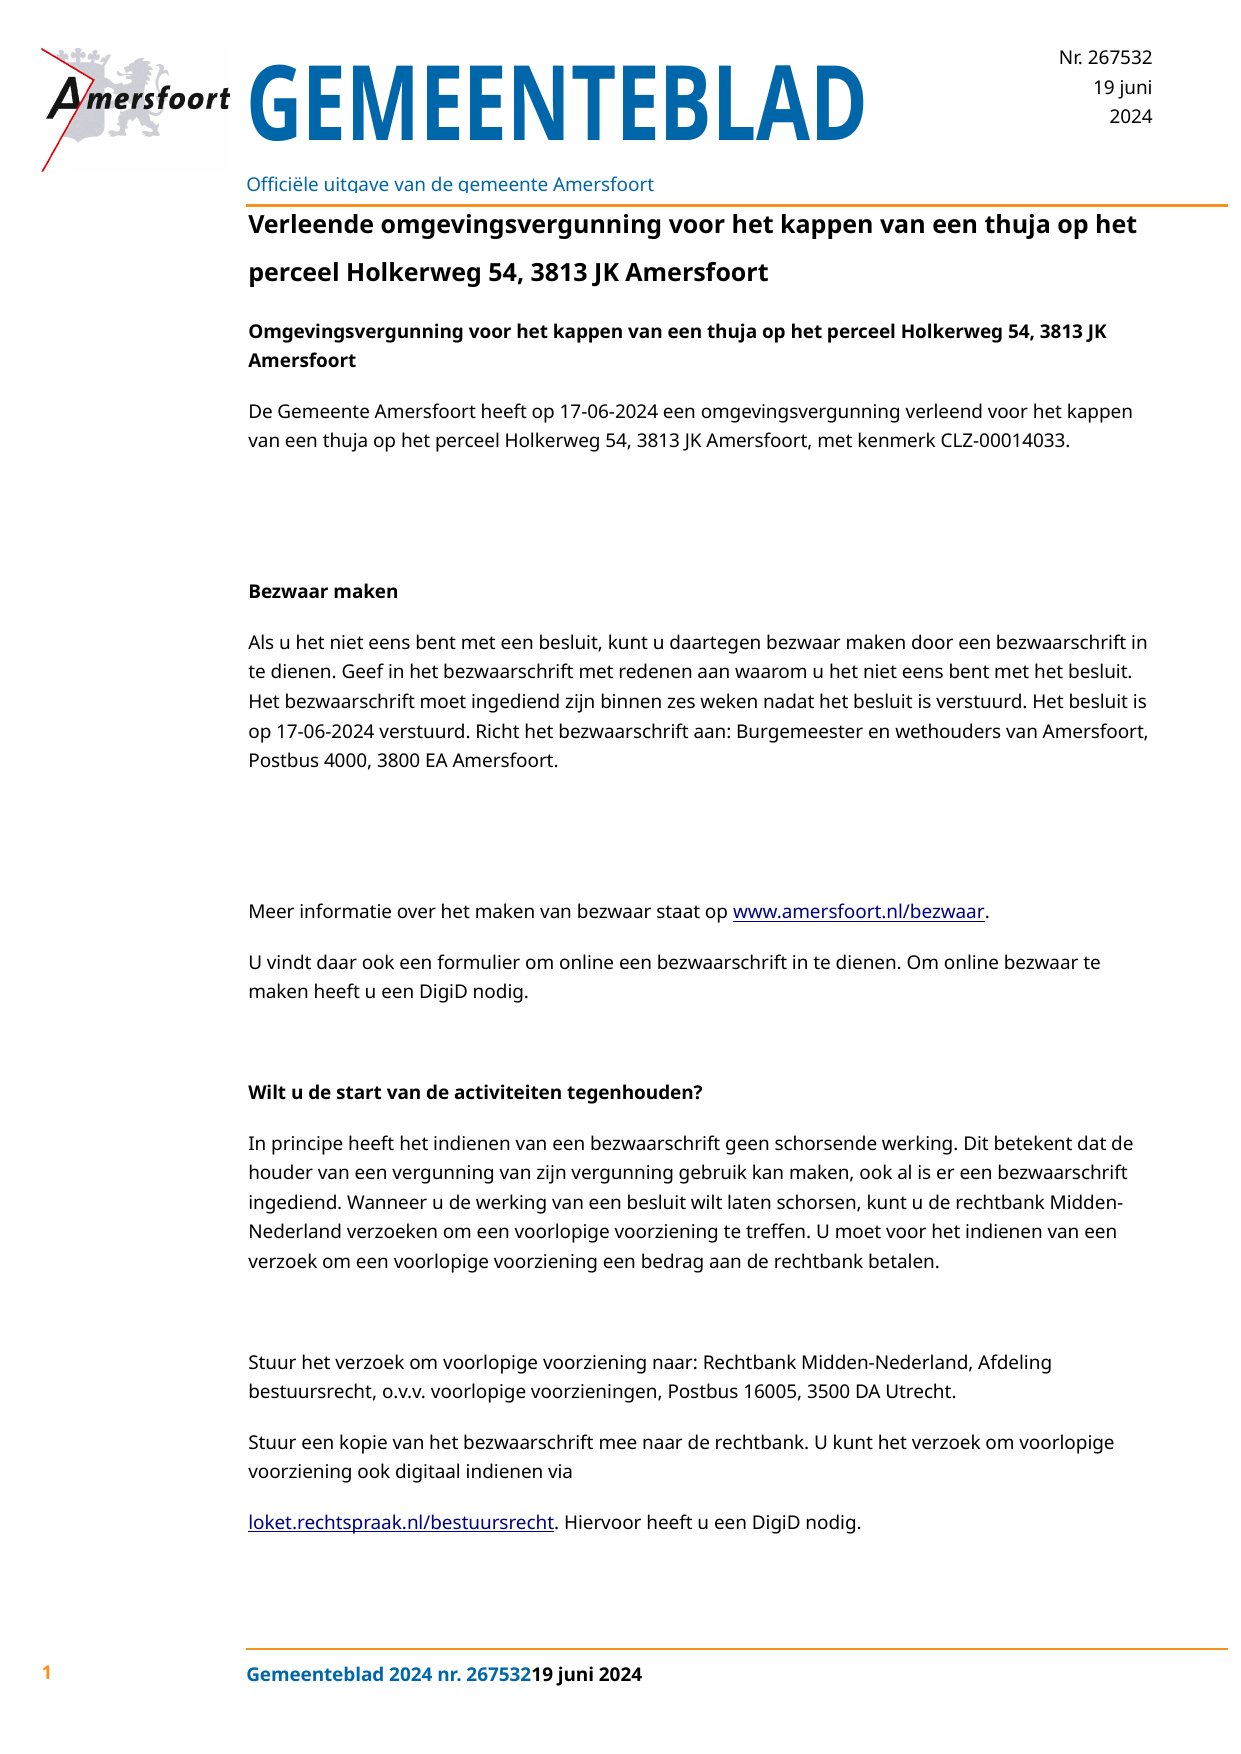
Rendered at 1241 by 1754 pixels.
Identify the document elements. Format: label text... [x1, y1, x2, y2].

text Bezwaar maken [248, 579, 1152, 604]
text Verleende omgevingsvergunning voor het kappen van een thuja op het perceel Holkerweg 54, 3813 JK Amersfoort [248, 207, 1152, 288]
text loket.rechtspraak.nl/bestuursrecht. Hiervoor heeft u een DigiD nodig. [248, 1509, 1152, 1535]
text Stuur een kopie van het bezwaarschrift mee naar de rechtbank. U kunt het verzoek om voorlopige voorziening ook digitaal indienen via [248, 1429, 1152, 1484]
picture [41, 47, 231, 172]
text Stuur het verzoek om voorlopige voorziening naar: Rechtbank Midden-Nederland, Afdeling bestuursrecht, o.v.v. voorlopige voorzieningen, Postbus 16005, 3500 DA Utrecht. [248, 1349, 1152, 1404]
text Als u het niet eens bent met een besluit, kunt u daartegen bezwaar maken door een bezwaarschrift in te dienen. Geef in het bezwaarschrift met redenen aan waarom u het niet eens bent met het besluit. Het bezwaarschrift moet ingediend zijn binnen zes weken nadat het besluit is verstuurd. Het besluit is op 17-06-2024 verstuurd. Richt het bezwaarschrift aan: Burgemeester en wethouders van Amersfoort, Postbus 4000, 3800 EA Amersfoort. [248, 629, 1152, 773]
text Meer informatie over het maken van bezwaar staat op www.amersfoort.nl/bezwaar. [248, 899, 1152, 924]
text In principe heeft het indienen van een bezwaarschrift geen schorsende werking. Dit betekent dat de houder van een vergunning van zijn vergunning gebruik kan maken, ook al is er een bezwaarschrift ingediend. Wanneer u de werking van een besluit wilt laten schorsen, kunt u de rechtbank Midden-Nederland verzoeken om een voorlopige voorziening te treffen. U moet voor het indienen van een verzoek om een voorlopige voorziening een bedrag aan de rechtbank betalen. [248, 1130, 1152, 1274]
text De Gemeente Amersfoort heeft op 17-06-2024 een omgevingsvergunning verleend voor het kappen van een thuja op het perceel Holkerweg 54, 3813 JK Amersfoort, met kenmerk CLZ-00014033. [248, 398, 1152, 453]
text U vindt daar ook een formulier om online een bezwaarschrift in te dienen. Om online bezwaar te maken heeft u een DigiD nodig. [248, 949, 1152, 1004]
text Omgevingsvergunning voor het kappen van een thuja op het perceel Holkerweg 54, 3813 JK Amersfoort [248, 318, 1152, 373]
text Wilt u de start van de activiteiten tegenhouden? [248, 1079, 1152, 1105]
